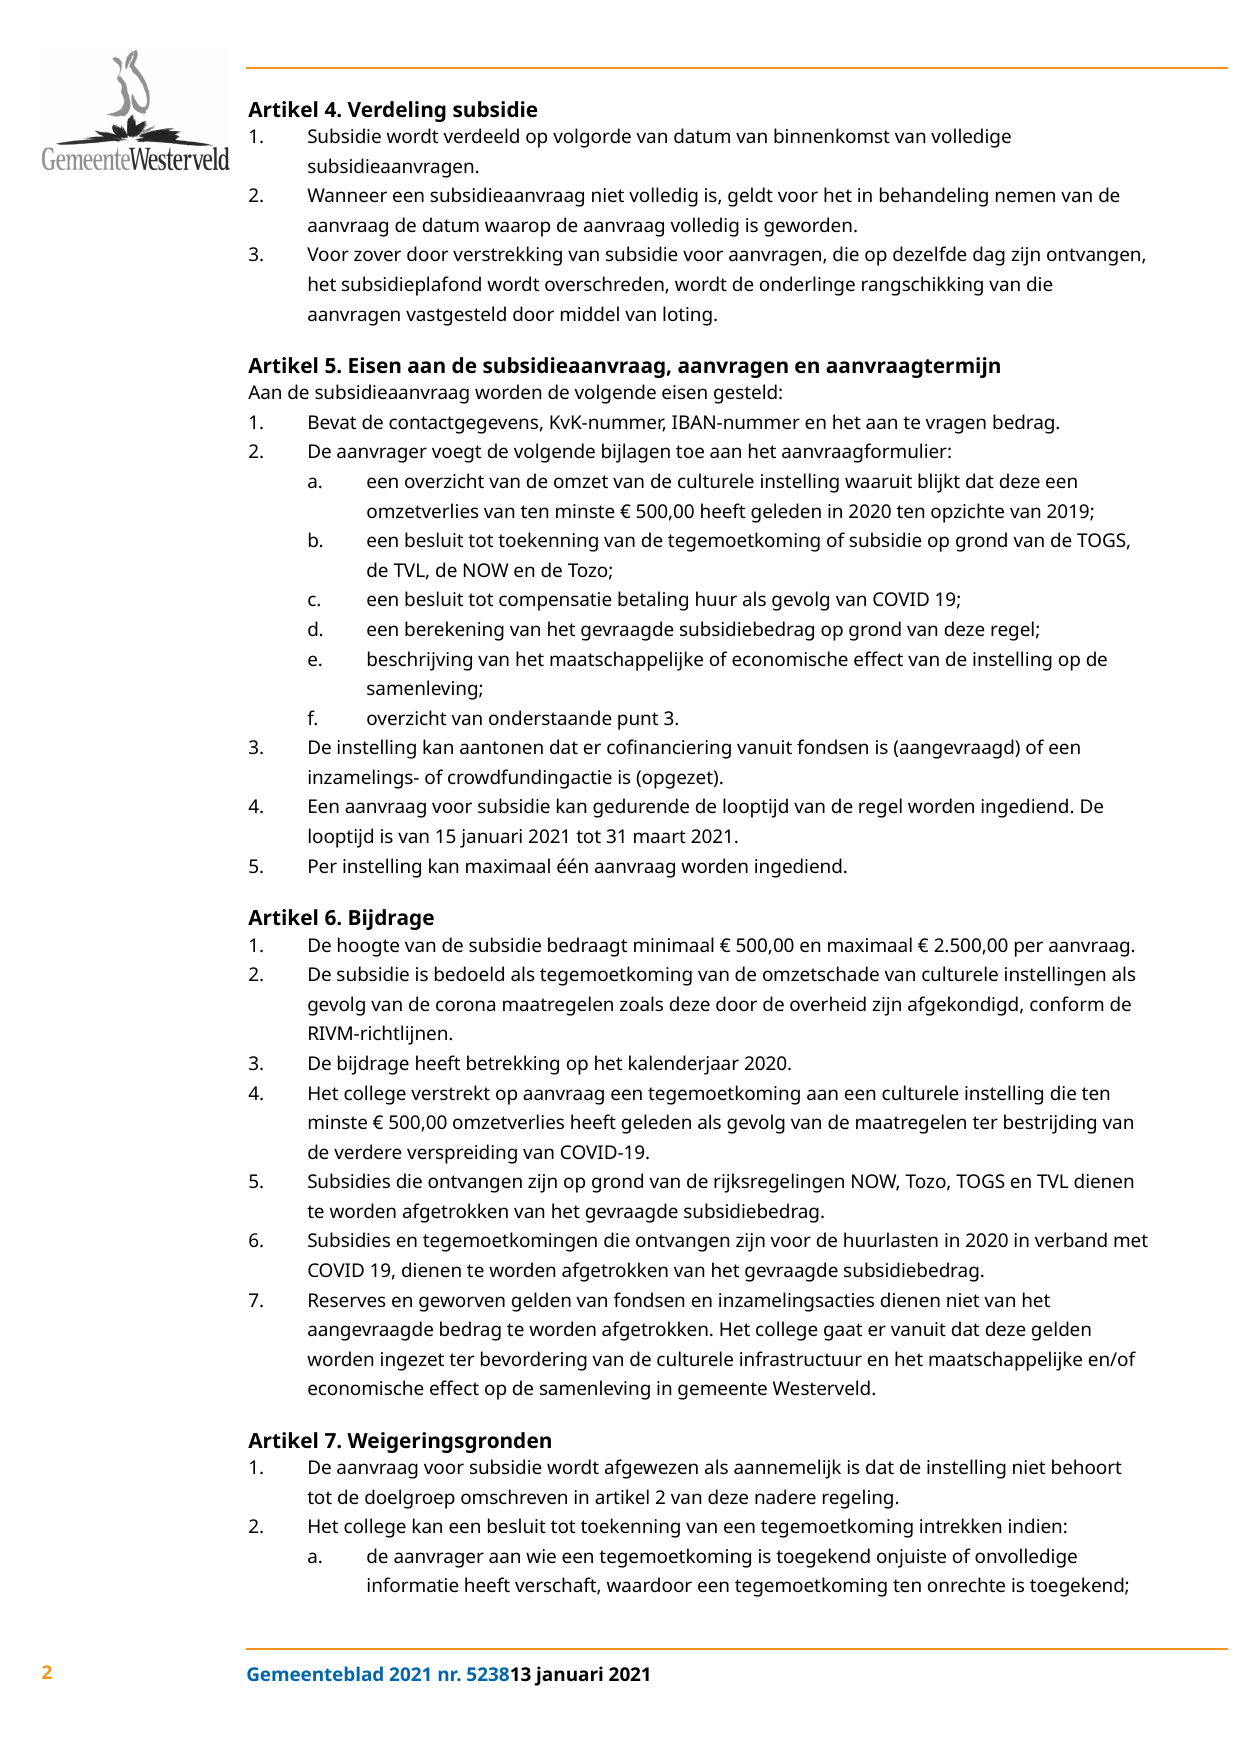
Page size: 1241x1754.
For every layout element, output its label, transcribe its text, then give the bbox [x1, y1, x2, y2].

list De bijdrage heeft betrekking op het kalenderjaar 2020. [248, 1050, 1152, 1076]
list De hoogte van de subsidie bedraagt minimaal € 500,00 en maximaal € 2.500,00 per aanvraag. [248, 932, 1152, 957]
list een berekening van het gevraagde subsidiebedrag op grond van deze regel; [307, 616, 1152, 642]
list overzicht van onderstaande punt 3. [307, 705, 1152, 731]
text Artikel 4. Verdeling subsidie [248, 95, 1152, 123]
text Aan de subsidieaanvraag worden de volgende eisen gesteld: [248, 379, 1152, 405]
list Een aanvraag voor subsidie kan gedurende de looptijd van de regel worden ingediend. De looptijd is van 15 januari 2021 tot 31 maart 2021. [248, 794, 1152, 849]
text Artikel 6. Bijdrage [248, 903, 1152, 932]
list Subsidies en tegemoetkomingen die ontvangen zijn voor de huurlasten in 2020 in verband met COVID 19, dienen te worden afgetrokken van het gevraagde subsidiebedrag. [248, 1228, 1152, 1283]
list Subsidies die ontvangen zijn op grond van de rijksregelingen NOW, Tozo, TOGS en TVL dienen te worden afgetrokken van het gevraagde subsidiebedrag. [248, 1168, 1152, 1224]
text Artikel 5. Eisen aan de subsidieaanvraag, aanvragen en aanvraagtermijn [248, 351, 1152, 379]
list beschrijving van het maatschappelijke of economische effect van de instelling op de samenleving; [307, 646, 1152, 701]
picture [41, 47, 231, 172]
list Wanneer een subsidieaanvraag niet volledig is, geldt voor het in behandeling nemen van de aanvraag de datum waarop de aanvraag volledig is geworden. [248, 182, 1152, 238]
list De aanvrager voegt de volgende bijlagen toe aan het aanvraagformulier: [248, 439, 1152, 464]
list Het college kan een besluit tot toekenning van een tegemoetkoming intrekken indien: [248, 1513, 1152, 1539]
list Subsidie wordt verdeeld op volgorde van datum van binnenkomst van volledige subsidieaanvragen. [248, 123, 1152, 178]
list Het college verstrekt op aanvraag een tegemoetkoming aan een culturele instelling die ten minste € 500,00 omzetverlies heeft geleden als gevolg van de maatregelen ter bestrijding van de verdere verspreiding van COVID-19. [248, 1080, 1152, 1164]
list Reserves en geworven gelden van fondsen en inzamelingsacties dienen niet van het aangevraagde bedrag te worden afgetrokken. Het college gaat er vanuit dat deze gelden worden ingezet ter bevordering van de culturele infrastructuur en het maatschappelijke en/of economische effect op de samenleving in gemeente Westerveld. [248, 1287, 1152, 1401]
list De instelling kan aantonen dat er cofinanciering vanuit fondsen is (aangevraagd) of een inzamelings- of crowdfundingactie is (opgezet). [248, 734, 1152, 790]
list De aanvraag voor subsidie wordt afgewezen als aannemelijk is dat de instelling niet behoort tot de doelgroep omschreven in artikel 2 van deze nadere regeling. [248, 1454, 1152, 1510]
list Bevat de contactgegevens, KvK-nummer, IBAN-nummer en het aan te vragen bedrag. [248, 409, 1152, 435]
list De subsidie is bedoeld als tegemoetkoming van de omzetschade van culturele instellingen als gevolg van de corona maatregelen zoals deze door de overheid zijn afgekondigd, conform de RIVM-richtlijnen. [248, 961, 1152, 1046]
list Voor zover door verstrekking van subsidie voor aanvragen, die op dezelfde dag zijn ontvangen, het subsidieplafond wordt overschreden, wordt de onderlinge rangschikking van die aanvragen vastgesteld door middel van loting. [248, 242, 1152, 326]
list een besluit tot toekenning van de tegemoetkoming of subsidie op grond van de TOGS, de TVL, de NOW en de Tozo; [307, 527, 1152, 583]
list een overzicht van de omzet van de culturele instelling waaruit blijkt dat deze een omzetverlies van ten minste € 500,00 heeft geleden in 2020 ten opzichte van 2019; [307, 468, 1152, 524]
list een besluit tot compensatie betaling huur als gevolg van COVID 19; [307, 587, 1152, 612]
list Per instelling kan maximaal één aanvraag worden ingediend. [248, 853, 1152, 879]
list de aanvrager aan wie een tegemoetkoming is toegekend onjuiste of onvolledige informatie heeft verschaft, waardoor een tegemoetkoming ten onrechte is toegekend; [307, 1543, 1152, 1598]
text Artikel 7. Weigeringsgronden [248, 1426, 1152, 1454]
